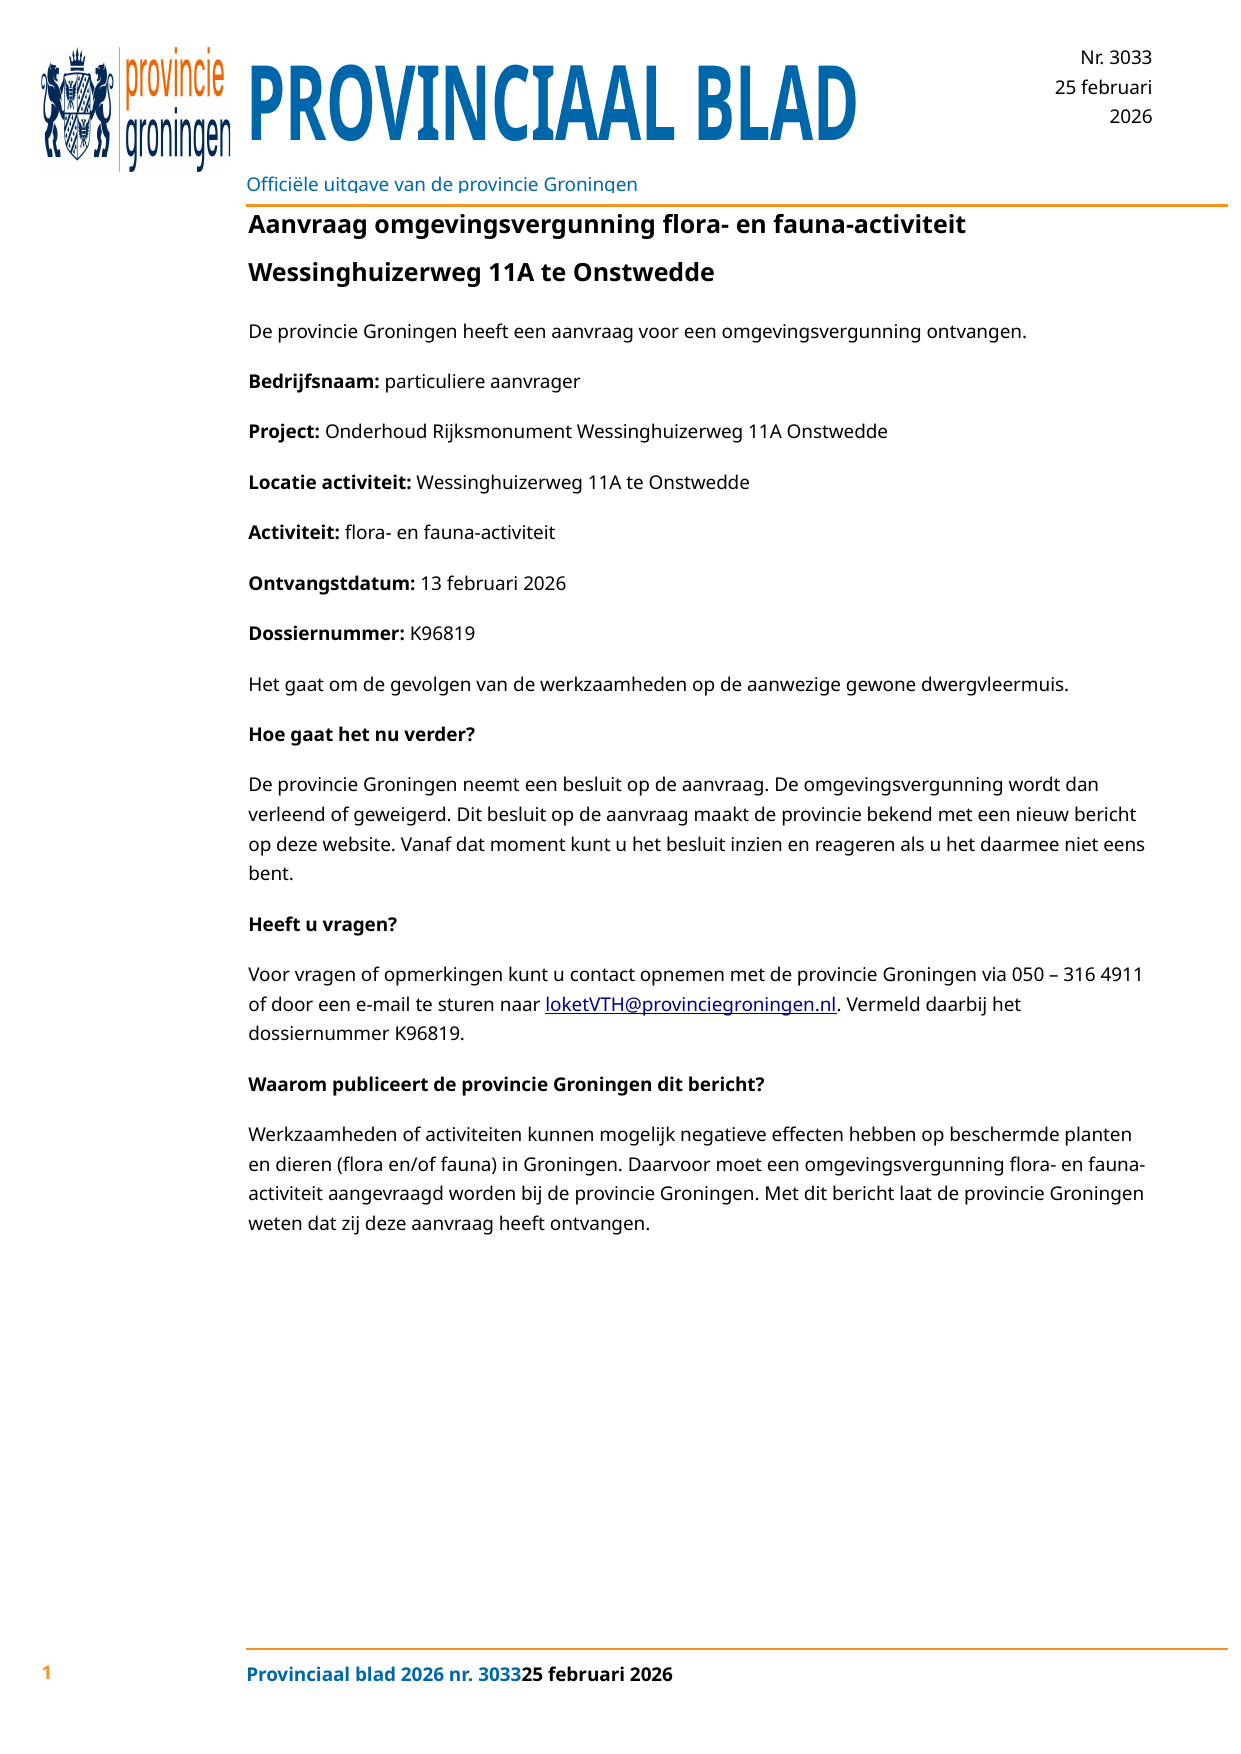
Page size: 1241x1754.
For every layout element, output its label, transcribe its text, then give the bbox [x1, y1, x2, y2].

picture [41, 47, 231, 172]
text Ontvangstdatum: 13 februari 2026 [248, 570, 1152, 596]
text Werkzaamheden of activiteiten kunnen mogelijk negatieve effecten hebben op beschermde planten en dieren (flora en/of fauna) in Groningen. Daarvoor moet een omgevingsvergunning flora- en fauna-activiteit aangevraagd worden bij de provincie Groningen. Met dit bericht laat de provincie Groningen weten dat zij deze aanvraag heeft ontvangen. [248, 1121, 1152, 1236]
text De provincie Groningen heeft een aanvraag voor een omgevingsvergunning ontvangen. [248, 318, 1152, 344]
text Waarom publiceert de provincie Groningen dit bericht? [248, 1071, 1152, 1097]
text Aanvraag omgevingsvergunning flora- en fauna-activiteit Wessinghuizerweg 11A te Onstwedde [248, 207, 1152, 288]
text Hoe gaat het nu verder? [248, 721, 1152, 747]
text Het gaat om de gevolgen van de werkzaamheden op de aanwezige gewone dwergvleermuis. [248, 671, 1152, 697]
text Heeft u vragen? [248, 911, 1152, 937]
text De provincie Groningen neemt een besluit op de aanvraag. De omgevingsvergunning wordt dan verleend of geweigerd. Dit besluit op de aanvraag maakt de provincie bekend met een nieuw bericht op deze website. Vanaf dat moment kunt u het besluit inzien en reageren als u het daarmee niet eens bent. [248, 772, 1152, 886]
text Locatie activiteit: Wessinghuizerweg 11A te Onstwedde [248, 469, 1152, 495]
text Dossiernummer: K96819 [248, 620, 1152, 646]
text Project: Onderhoud Rijksmonument Wessinghuizerweg 11A Onstwedde [248, 419, 1152, 444]
text Voor vragen of opmerkingen kunt u contact opnemen met de provincie Groningen via 050 – 316 4911 of door een e-mail te sturen naar loketVTH@provinciegroningen.nl. Vermeld daarbij het dossiernummer K96819. [248, 961, 1152, 1046]
text Activiteit: flora- en fauna-activiteit [248, 519, 1152, 545]
text Bedrijfsnaam: particuliere aanvrager [248, 368, 1152, 394]
